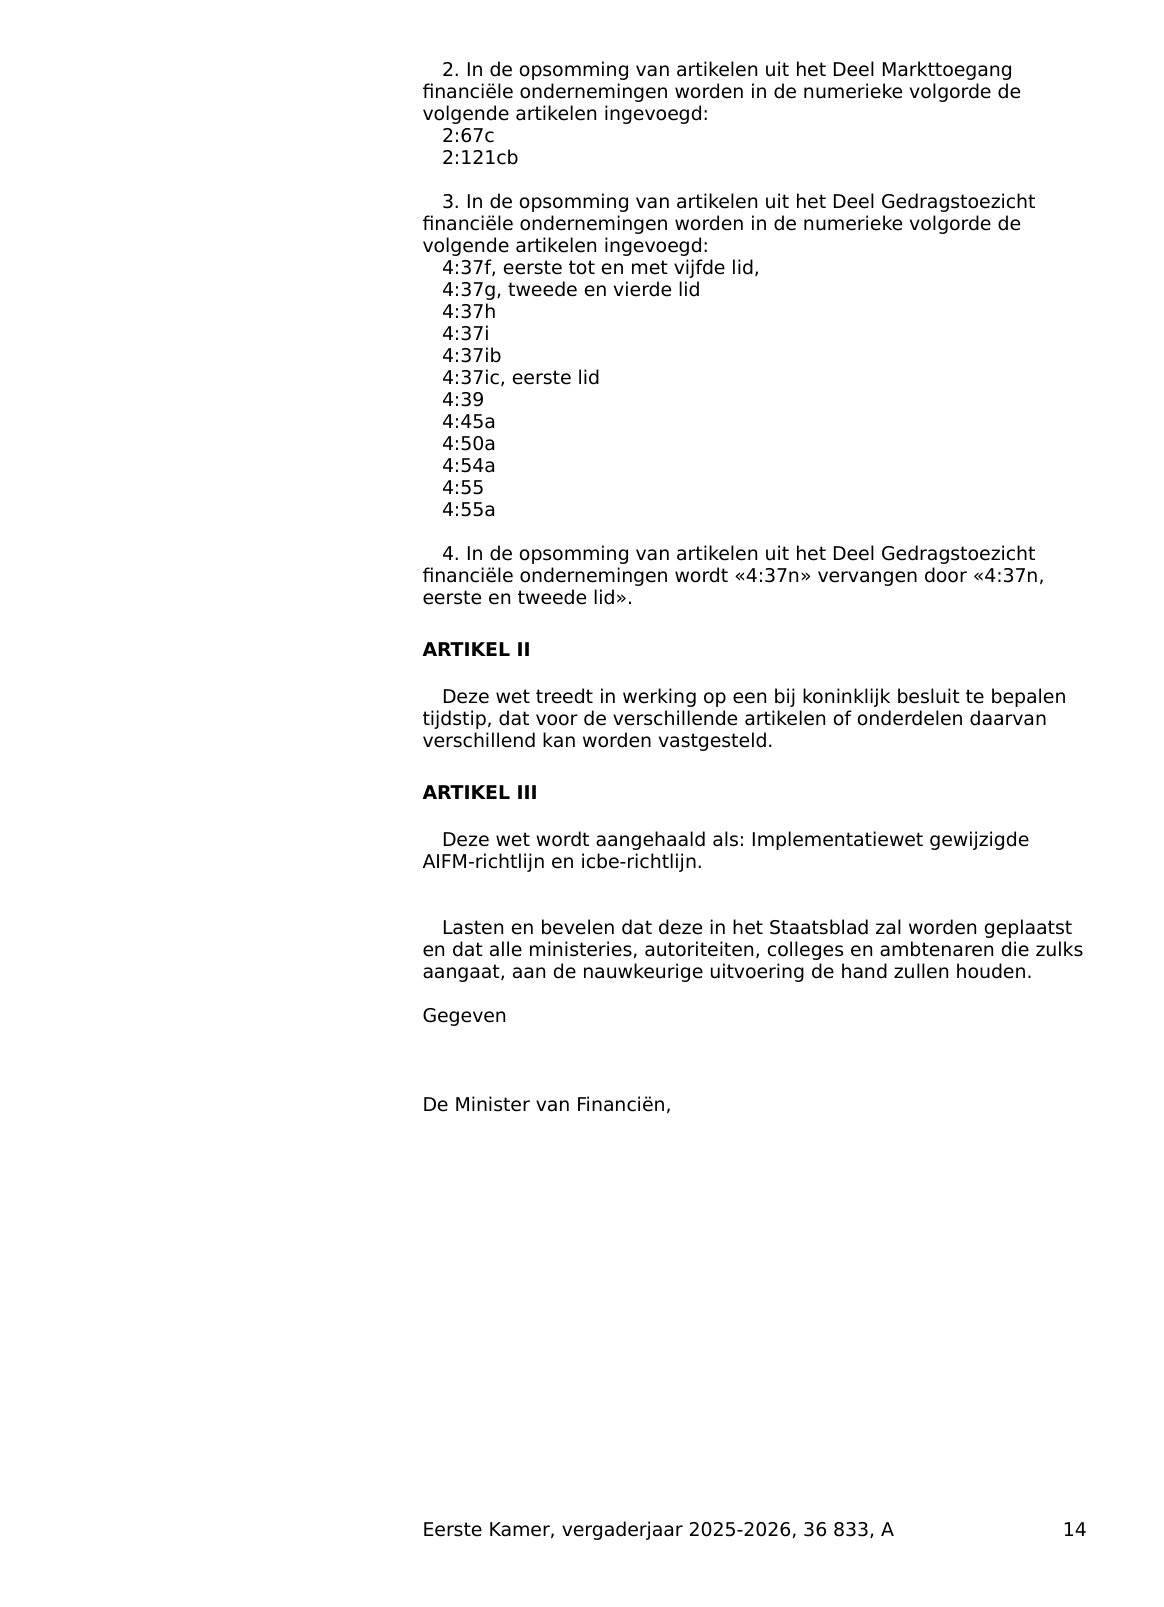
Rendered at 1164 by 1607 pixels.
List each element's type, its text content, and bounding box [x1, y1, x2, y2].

text 4:37ic, eerste lid [422, 367, 1087, 389]
text 4:37g, tweede en vierde lid [422, 279, 1087, 301]
text 4:55 [422, 477, 1087, 499]
text 2. In de opsomming van artikelen uit het Deel Markttoegang financiële ondernemingen worden in de numerieke volgorde de volgende artikelen ingevoegd: [422, 59, 1087, 125]
text 4:54a [422, 455, 1087, 477]
text 4:37i [422, 323, 1087, 345]
text 4:39 [422, 389, 1087, 411]
text Lasten en bevelen dat deze in het Staatsblad zal worden geplaatst en dat alle ministeries, autoriteiten, colleges en ambtenaren die zulks aangaat, aan de nauwkeurige uitvoering de hand zullen houden. [422, 917, 1087, 983]
subtitle ARTIKEL II [422, 639, 1087, 661]
text De Minister van Financiën, [422, 1094, 1087, 1116]
text 4:37f, eerste tot en met vijfde lid, [422, 257, 1087, 279]
text 3. In de opsomming van artikelen uit het Deel Gedragstoezicht financiële ondernemingen worden in de numerieke volgorde de volgende artikelen ingevoegd: [422, 191, 1087, 257]
text 4:37h [422, 301, 1087, 323]
text 4. In de opsomming van artikelen uit het Deel Gedragstoezicht financiële ondernemingen wordt «4:37n» vervangen door «4:37n, eerste en tweede lid». [422, 543, 1087, 609]
subtitle ARTIKEL III [422, 782, 1087, 804]
text 4:37ib [422, 345, 1087, 367]
text Deze wet wordt aangehaald als: Implementatiewet gewijzigde AIFM-richtlijn en icbe-richtlijn. [422, 829, 1087, 873]
text 4:45a [422, 411, 1087, 433]
text 4:55a [422, 499, 1087, 521]
text 2:67c [422, 125, 1087, 147]
text 2:121cb [422, 147, 1087, 169]
text 4:50a [422, 433, 1087, 455]
text Deze wet treedt in werking op een bij koninklijk besluit te bepalen tijdstip, dat voor de verschillende artikelen of onderdelen daarvan verschillend kan worden vastgesteld. [422, 686, 1087, 752]
text Gegeven [422, 1005, 1087, 1027]
